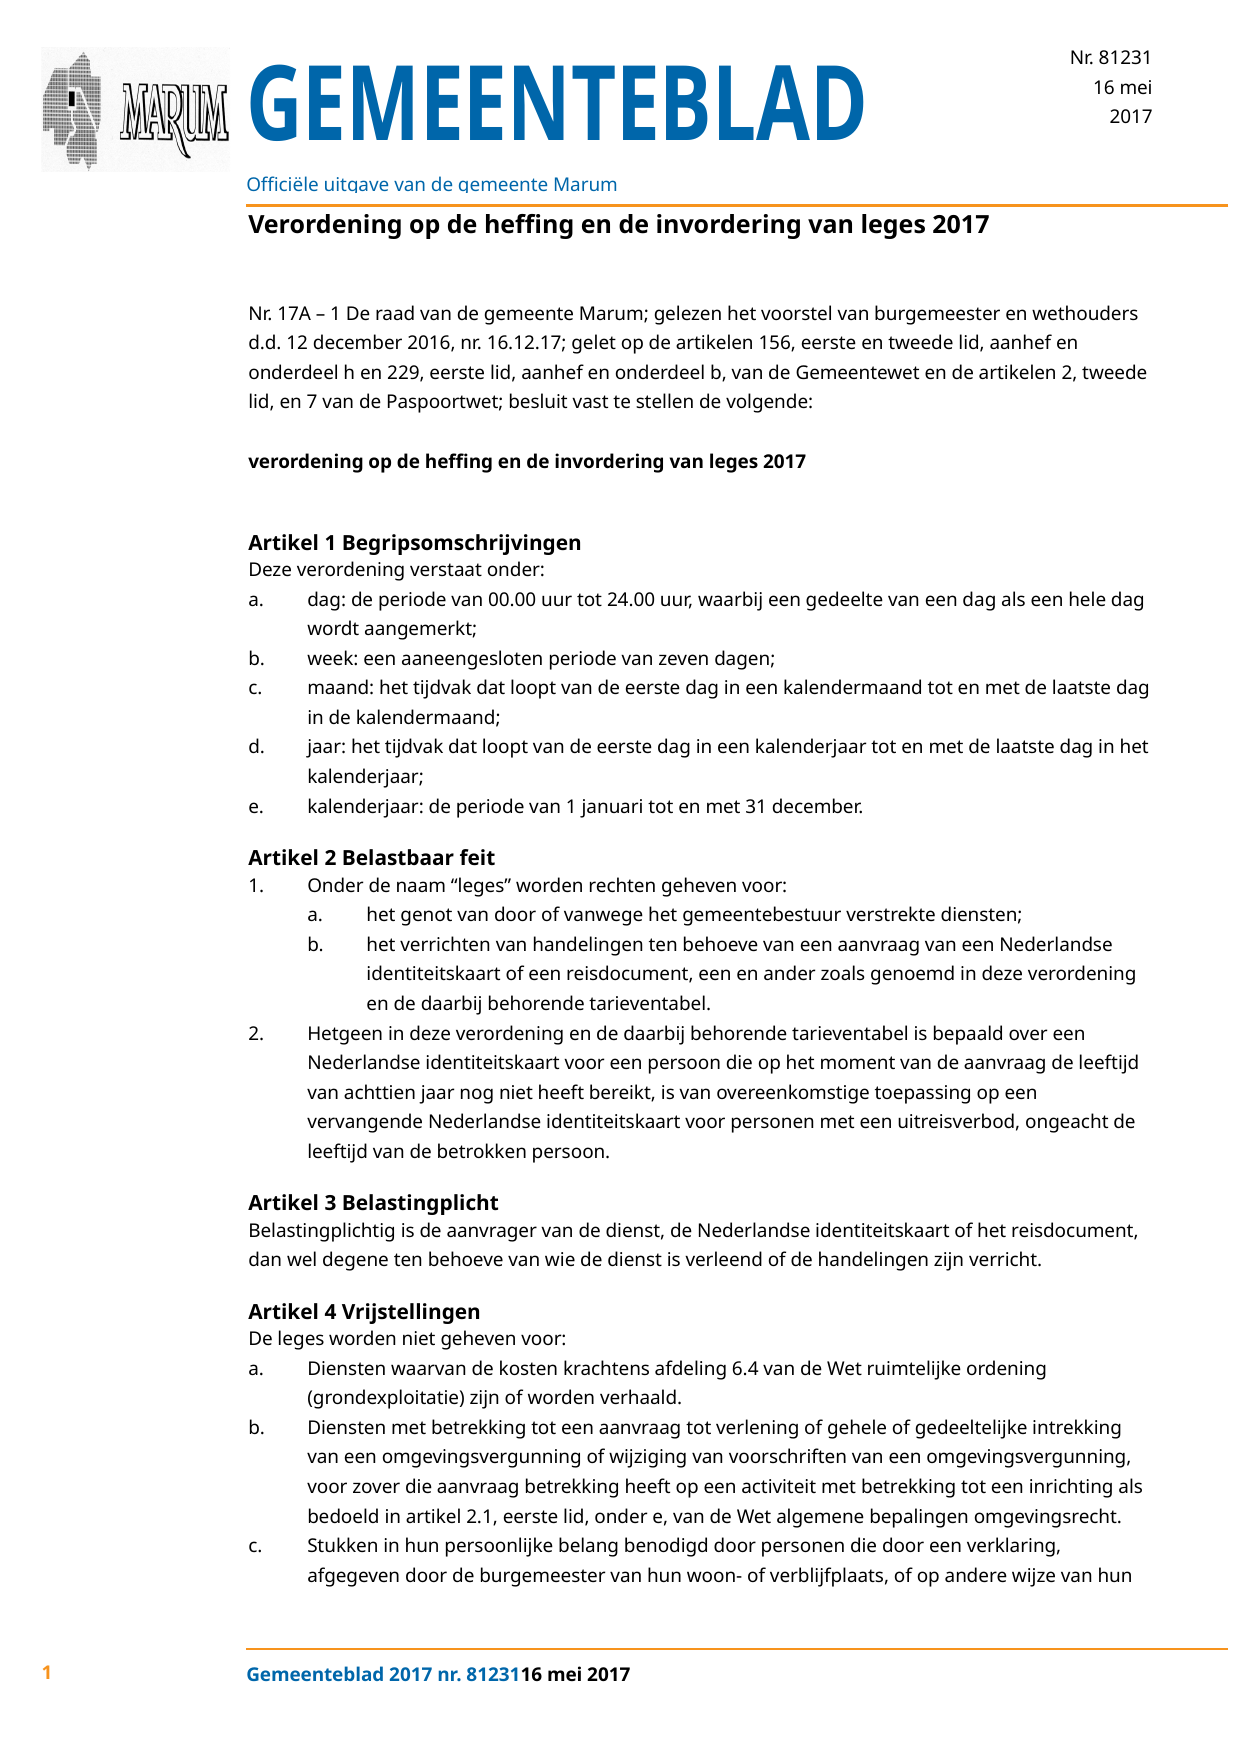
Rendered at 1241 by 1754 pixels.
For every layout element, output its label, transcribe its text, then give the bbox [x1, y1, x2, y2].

list Hetgeen in deze verordening en de daarbij behorende tarieventabel is bepaald over een Nederlandse identiteitskaart voor een persoon die op het moment van de aanvraag de leeftijd van achttien jaar nog niet heeft bereikt, is van overeenkomstige toepassing op een vervangende Nederlandse identiteitskaart voor personen met een uitreisverbod, ongeacht de leeftijd van de betrokken persoon. [248, 1020, 1152, 1164]
list Diensten met betrekking tot een aanvraag tot verlening of gehele of gedeeltelijke intrekking van een omgevingsvergunning of wijziging van voorschriften van een omgevingsvergunning, voor zover die aanvraag betrekking heeft op een activiteit met betrekking tot een inrichting als bedoeld in artikel 2.1, eerste lid, onder e, van de Wet algemene bepalingen omgevingsrecht. [248, 1414, 1152, 1528]
text Verordening op de heffing en de invordering van leges 2017 [248, 207, 1152, 241]
list dag: de periode van 00.00 uur tot 24.00 uur, waarbij een gedeelte van een dag als een hele dag wordt aangemerkt; [248, 586, 1152, 641]
text Artikel 1 Begripsomschrijvingen [248, 528, 1152, 556]
list kalenderjaar: de periode van 1 januari tot en met 31 december. [248, 793, 1152, 819]
list week: een aaneengesloten periode van zeven dagen; [248, 645, 1152, 671]
text De leges worden niet geheven voor: [248, 1325, 1152, 1351]
text verordening op de heffing en de invordering van leges 2017 [248, 448, 1152, 473]
picture [41, 47, 231, 172]
text Artikel 3 Belastingplicht [248, 1188, 1152, 1217]
text Nr. 17A – 1 De raad van de gemeente Marum; gelezen het voorstel van burgemeester en wethouders d.d. 12 december 2016, nr. 16.12.17; gelet op de artikelen 156, eerste en tweede lid, aanhef en onderdeel h en 229, eerste lid, aanhef en onderdeel b, van de Gemeentewet en de artikelen 2, tweede lid, en 7 van de Paspoortwet; besluit vast te stellen de volgende: [248, 300, 1152, 414]
list het genot van door of vanwege het gemeentebestuur verstrekte diensten; [307, 901, 1152, 927]
list Diensten waarvan de kosten krachtens afdeling 6.4 van de Wet ruimtelijke ordening (grondexploitatie) zijn of worden verhaald. [248, 1355, 1152, 1410]
text Artikel 4 Vrijstellingen [248, 1297, 1152, 1325]
text Belastingplichtig is de aanvrager van de dienst, de Nederlandse identiteitskaart of het reisdocument, dan wel degene ten behoeve van wie de dienst is verleend of de handelingen zijn verricht. [248, 1217, 1152, 1272]
list jaar: het tijdvak dat loopt van de eerste dag in een kalenderjaar tot en met de laatste dag in het kalenderjaar; [248, 734, 1152, 789]
text Artikel 2 Belastbaar feit [248, 843, 1152, 872]
list Onder de naam “leges” worden rechten geheven voor: [248, 872, 1152, 897]
text Deze verordening verstaat onder: [248, 556, 1152, 582]
list het verrichten van handelingen ten behoeve van een aanvraag van een Nederlandse identiteitskaart of een reisdocument, een en ander zoals genoemd in deze verordening en de daarbij behorende tarieventabel. [307, 931, 1152, 1016]
list maand: het tijdvak dat loopt van de eerste dag in een kalendermaand tot en met de laatste dag in de kalendermaand; [248, 674, 1152, 730]
list Stukken in hun persoonlijke belang benodigd door personen die door een verklaring, afgegeven door de burgemeester van hun woon- of verblijfplaats, of op andere wijze van hun [248, 1532, 1152, 1588]
